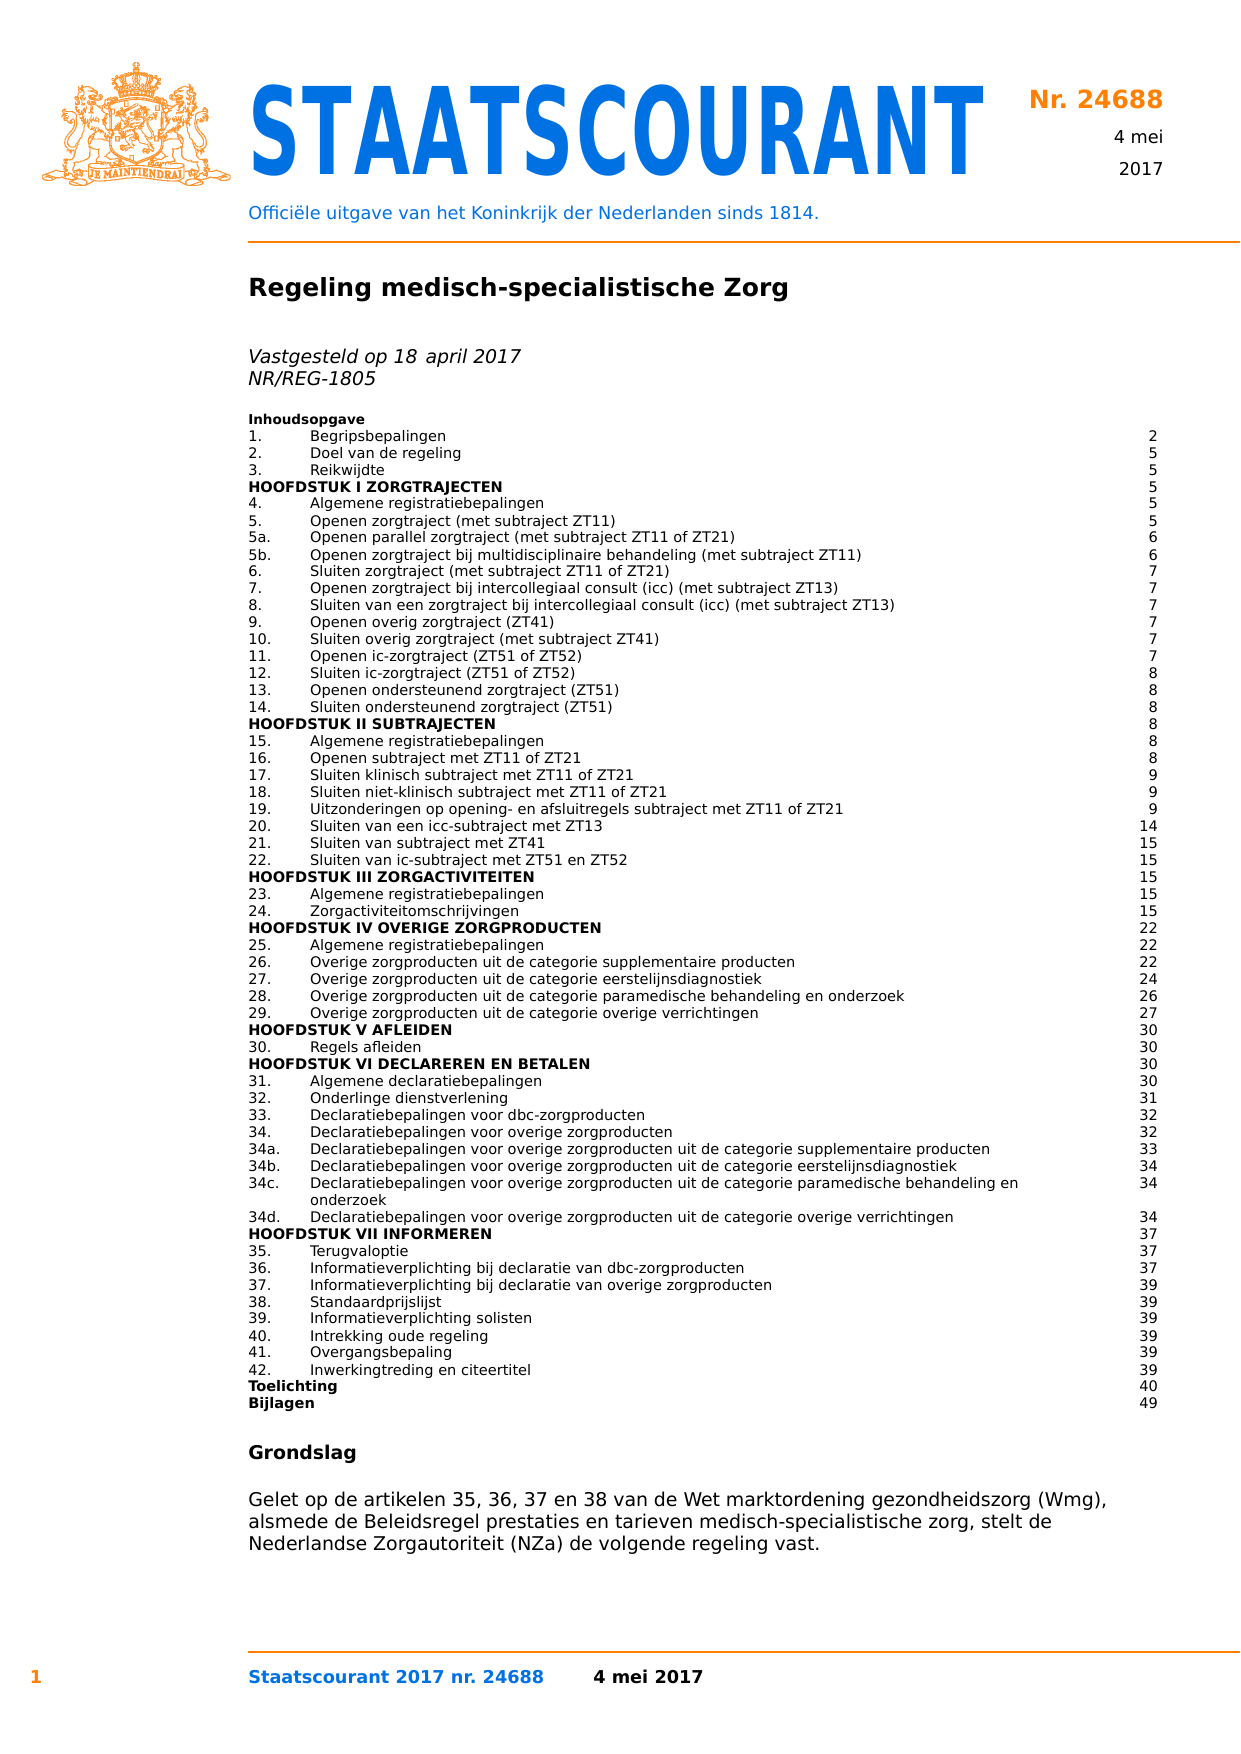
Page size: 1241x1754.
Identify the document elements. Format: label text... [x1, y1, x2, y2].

table_cell Informatieverplichting solisten [304, 1310, 1089, 1327]
table_cell 4 mei [998, 121, 1240, 153]
table_cell 21. [248, 835, 304, 852]
table_cell 38. [248, 1294, 304, 1310]
table_cell 7 [1090, 580, 1163, 597]
table_cell 35. [248, 1243, 304, 1259]
table_cell 6 [1090, 529, 1163, 546]
table_cell 34b. [248, 1158, 304, 1174]
table_cell 5. [248, 513, 304, 529]
table_cell 37 [1090, 1226, 1163, 1242]
table_cell 12. [248, 665, 304, 682]
table_cell Sluiten van subtraject met ZT41 [304, 835, 1089, 852]
table_cell 22. [248, 852, 304, 869]
table_cell 32 [1090, 1107, 1163, 1124]
table_cell Overige zorgproducten uit de categorie supplementaire producten [304, 954, 1089, 971]
table_cell 2. [248, 445, 304, 461]
table_cell Declaratiebepalingen voor overige zorgproducten [304, 1124, 1089, 1141]
table_cell 30 [1090, 1073, 1163, 1090]
table_cell 8 [1090, 699, 1163, 716]
table_cell Sluiten niet-klinisch subtraject met ZT11 of ZT21 [304, 784, 1089, 801]
table_cell 9. [248, 614, 304, 631]
table_cell 39 [1090, 1344, 1163, 1361]
table_cell 33. [248, 1107, 304, 1124]
table_cell Openen ondersteunend zorgtraject (ZT51) [304, 682, 1089, 699]
picture [41, 62, 231, 186]
table_cell HOOFDSTUK IV OVERIGE ZORGPRODUCTEN [248, 920, 1089, 937]
table_cell Openen overig zorgtraject (ZT41) [304, 614, 1089, 631]
table_cell 34 [1090, 1158, 1163, 1174]
table_cell 8. [248, 597, 304, 614]
table_cell 11. [248, 648, 304, 665]
table_cell Reikwijdte [304, 461, 1089, 478]
table_cell Declaratiebepalingen voor overige zorgproducten uit de categorie paramedische behandeling en onderzoek [304, 1175, 1089, 1208]
table_cell Algemene registratiebepalingen [304, 886, 1089, 903]
table_cell 32. [248, 1090, 304, 1107]
table_cell 49 [1090, 1395, 1163, 1412]
table_cell 22 [1090, 937, 1163, 954]
table_cell 10. [248, 631, 304, 648]
table_cell 3. [248, 461, 304, 478]
table_cell 2017 [998, 153, 1240, 203]
table_cell 30 [1090, 1039, 1163, 1056]
table_cell 7 [1090, 597, 1163, 614]
table_cell 6 [1090, 546, 1163, 563]
table_cell 29. [248, 1005, 304, 1022]
table_cell Declaratiebepalingen voor dbc-zorgproducten [304, 1107, 1089, 1124]
table_cell 5 [1090, 479, 1163, 495]
table_cell 30 [1090, 1022, 1163, 1039]
table_cell 14 [1090, 818, 1163, 835]
table_cell 39 [1090, 1294, 1163, 1310]
subtitle Regeling medisch-specialistische Zorg [248, 273, 1163, 302]
table_cell 41. [248, 1344, 304, 1361]
table_cell Standaardprijslijst [304, 1294, 1089, 1310]
table_cell Regels afleiden [304, 1039, 1089, 1056]
table_cell 15 [1090, 903, 1163, 920]
table_cell Sluiten van ic-subtraject met ZT51 en ZT52 [304, 852, 1089, 869]
table_cell 2 [1090, 428, 1163, 444]
table_cell 18. [248, 784, 304, 801]
table_cell 6. [248, 563, 304, 580]
table_cell 5a. [248, 529, 304, 546]
table_cell Informatieverplichting bij declaratie van dbc-zorgproducten [304, 1260, 1089, 1276]
table_cell HOOFDSTUK VII INFORMEREN [248, 1226, 1089, 1242]
table_cell Declaratiebepalingen voor overige zorgproducten uit de categorie overige verrichtingen [304, 1209, 1089, 1226]
table_cell Zorgactiviteitomschrijvingen [304, 903, 1089, 920]
table_cell 22 [1090, 920, 1163, 937]
table_cell Algemene registratiebepalingen [304, 733, 1089, 750]
table_cell 40 [1090, 1378, 1163, 1395]
table_cell 15 [1090, 869, 1163, 886]
table_cell Informatieverplichting bij declaratie van overige zorgproducten [304, 1276, 1089, 1293]
table_cell 5 [1090, 461, 1163, 478]
table_cell 23. [248, 886, 304, 903]
table_cell Sluiten ic-zorgtraject (ZT51 of ZT52) [304, 665, 1089, 682]
table_cell Declaratiebepalingen voor overige zorgproducten uit de categorie supplementaire producten [304, 1141, 1089, 1158]
table_cell 7. [248, 580, 304, 597]
table_cell 1. [248, 428, 304, 444]
table_cell 7 [1090, 631, 1163, 648]
table_cell Openen parallel zorgtraject (met subtraject ZT11 of ZT21) [304, 529, 1089, 546]
table_cell 34c. [248, 1175, 304, 1208]
table_cell 8 [1090, 716, 1163, 733]
table_cell 40. [248, 1328, 304, 1344]
table_cell 5 [1090, 513, 1163, 529]
text NR/REG-1805 [248, 368, 1163, 390]
table_cell Terugvaloptie [304, 1243, 1089, 1259]
table_cell HOOFDSTUK I ZORGTRAJECTEN [248, 479, 1089, 495]
table_cell Sluiten klinisch subtraject met ZT11 of ZT21 [304, 767, 1089, 784]
table_cell 9 [1090, 767, 1163, 784]
table_cell 37 [1090, 1243, 1163, 1259]
table_cell 16. [248, 750, 304, 767]
table_cell 37. [248, 1276, 304, 1293]
table_cell 31 [1090, 1090, 1163, 1107]
table_cell 25. [248, 937, 304, 954]
table_cell Inwerkingtreding en citeertitel [304, 1361, 1089, 1378]
table_cell Algemene declaratiebepalingen [304, 1073, 1089, 1090]
table_cell 19. [248, 801, 304, 818]
table_cell Overgangsbepaling [304, 1344, 1089, 1361]
table_cell 24. [248, 903, 304, 920]
table_cell 34. [248, 1124, 304, 1141]
table_cell 27 [1090, 1005, 1163, 1022]
table_cell Openen subtraject met ZT11 of ZT21 [304, 750, 1089, 767]
table_header [25, 62, 248, 241]
table_cell Intrekking oude regeling [304, 1328, 1089, 1344]
table_cell Bijlagen [248, 1395, 1089, 1412]
table_cell 39 [1090, 1310, 1163, 1327]
table_cell 42. [248, 1361, 304, 1378]
table_cell Onderlinge dienstverlening [304, 1090, 1089, 1107]
table_cell 15. [248, 733, 304, 750]
table_cell 24 [1090, 971, 1163, 988]
table_cell 8 [1090, 733, 1163, 750]
table_cell 30 [1090, 1056, 1163, 1073]
text Vastgesteld op 18 april 2017 [248, 346, 1163, 368]
table_cell 31. [248, 1073, 304, 1090]
table_cell 8 [1090, 750, 1163, 767]
table_cell HOOFDSTUK II SUBTRAJECTEN [248, 716, 1089, 733]
subtitle Grondslag [248, 1442, 1163, 1464]
table_header STAATSCOURANT [248, 62, 998, 203]
table_cell Declaratiebepalingen voor overige zorgproducten uit de categorie eerstelijnsdiagnostiek [304, 1158, 1089, 1174]
table_cell 39 [1090, 1361, 1163, 1378]
table_cell Sluiten ondersteunend zorgtraject (ZT51) [304, 699, 1089, 716]
table_cell Openen ic-zorgtraject (ZT51 of ZT52) [304, 648, 1089, 665]
table_cell Sluiten zorgtraject (met subtraject ZT11 of ZT21) [304, 563, 1089, 580]
table_cell Overige zorgproducten uit de categorie overige verrichtingen [304, 1005, 1089, 1022]
table_cell Begripsbepalingen [304, 428, 1089, 444]
table_cell 37 [1090, 1260, 1163, 1276]
table_cell Toelichting [248, 1378, 1089, 1395]
table_cell 27. [248, 971, 304, 988]
table_cell 39. [248, 1310, 304, 1327]
table_cell 8 [1090, 665, 1163, 682]
table_cell 17. [248, 767, 304, 784]
table_cell Openen zorgtraject (met subtraject ZT11) [304, 513, 1089, 529]
table_cell HOOFDSTUK V AFLEIDEN [248, 1022, 1089, 1039]
table_cell 26. [248, 954, 304, 971]
table_cell Uitzonderingen op opening- en afsluitregels subtraject met ZT11 of ZT21 [304, 801, 1089, 818]
table_cell 5 [1090, 495, 1163, 512]
table_cell 20. [248, 818, 304, 835]
table_cell 26 [1090, 988, 1163, 1005]
table_cell 39 [1090, 1276, 1163, 1293]
table_cell 33 [1090, 1141, 1163, 1158]
table_cell Overige zorgproducten uit de categorie paramedische behandeling en onderzoek [304, 988, 1089, 1005]
table_cell Openen zorgtraject bij intercollegiaal consult (icc) (met subtraject ZT13) [304, 580, 1089, 597]
table_cell 9 [1090, 784, 1163, 801]
table_cell Sluiten overig zorgtraject (met subtraject ZT41) [304, 631, 1089, 648]
table_cell 5 [1090, 445, 1163, 461]
table_cell 7 [1090, 614, 1163, 631]
table_cell 14. [248, 699, 304, 716]
table_cell 15 [1090, 852, 1163, 869]
table_cell 32 [1090, 1124, 1163, 1141]
table_cell Officiële uitgave van het Koninkrijk der Nederlanden sinds 1814. [248, 203, 1240, 241]
table_cell Sluiten van een icc-subtraject met ZT13 [304, 818, 1089, 835]
text Gelet op de artikelen 35, 36, 37 en 38 van de Wet marktordening gezondheidszorg (Wmg), alsmede de Beleidsregel prestaties en tarieven medisch-specialistische zorg, stelt de Nederlandse Zorgautoriteit (NZa) de volgende regeling vast. [248, 1489, 1163, 1555]
table_cell 34a. [248, 1141, 304, 1158]
table_cell 13. [248, 682, 304, 699]
table_cell 9 [1090, 801, 1163, 818]
table_cell 34 [1090, 1175, 1163, 1208]
table_cell HOOFDSTUK VI DECLAREREN EN BETALEN [248, 1056, 1089, 1073]
table_cell Sluiten van een zorgtraject bij intercollegiaal consult (icc) (met subtraject ZT13) [304, 597, 1089, 614]
table_cell 5b. [248, 546, 304, 563]
table_cell 4. [248, 495, 304, 512]
table_cell 7 [1090, 648, 1163, 665]
table_cell 15 [1090, 886, 1163, 903]
table_cell Overige zorgproducten uit de categorie eerstelijnsdiagnostiek [304, 971, 1089, 988]
table_cell 30. [248, 1039, 304, 1056]
table_cell 34 [1090, 1209, 1163, 1226]
table_header Nr. 24688 [998, 62, 1240, 121]
table_cell 28. [248, 988, 304, 1005]
table_cell Openen zorgtraject bij multidisciplinaire behandeling (met subtraject ZT11) [304, 546, 1089, 563]
table_header Inhoudsopgave [248, 412, 1163, 427]
table_cell 15 [1090, 835, 1163, 852]
table_cell 34d. [248, 1209, 304, 1226]
table_cell 22 [1090, 954, 1163, 971]
table_cell 8 [1090, 682, 1163, 699]
table_cell HOOFDSTUK III ZORGACTIVITEITEN [248, 869, 1089, 886]
table_cell 39 [1090, 1328, 1163, 1344]
table_cell Algemene registratiebepalingen [304, 937, 1089, 954]
table_cell Algemene registratiebepalingen [304, 495, 1089, 512]
table_cell 36. [248, 1260, 304, 1276]
table_cell 7 [1090, 563, 1163, 580]
table_cell Doel van de regeling [304, 445, 1089, 461]
